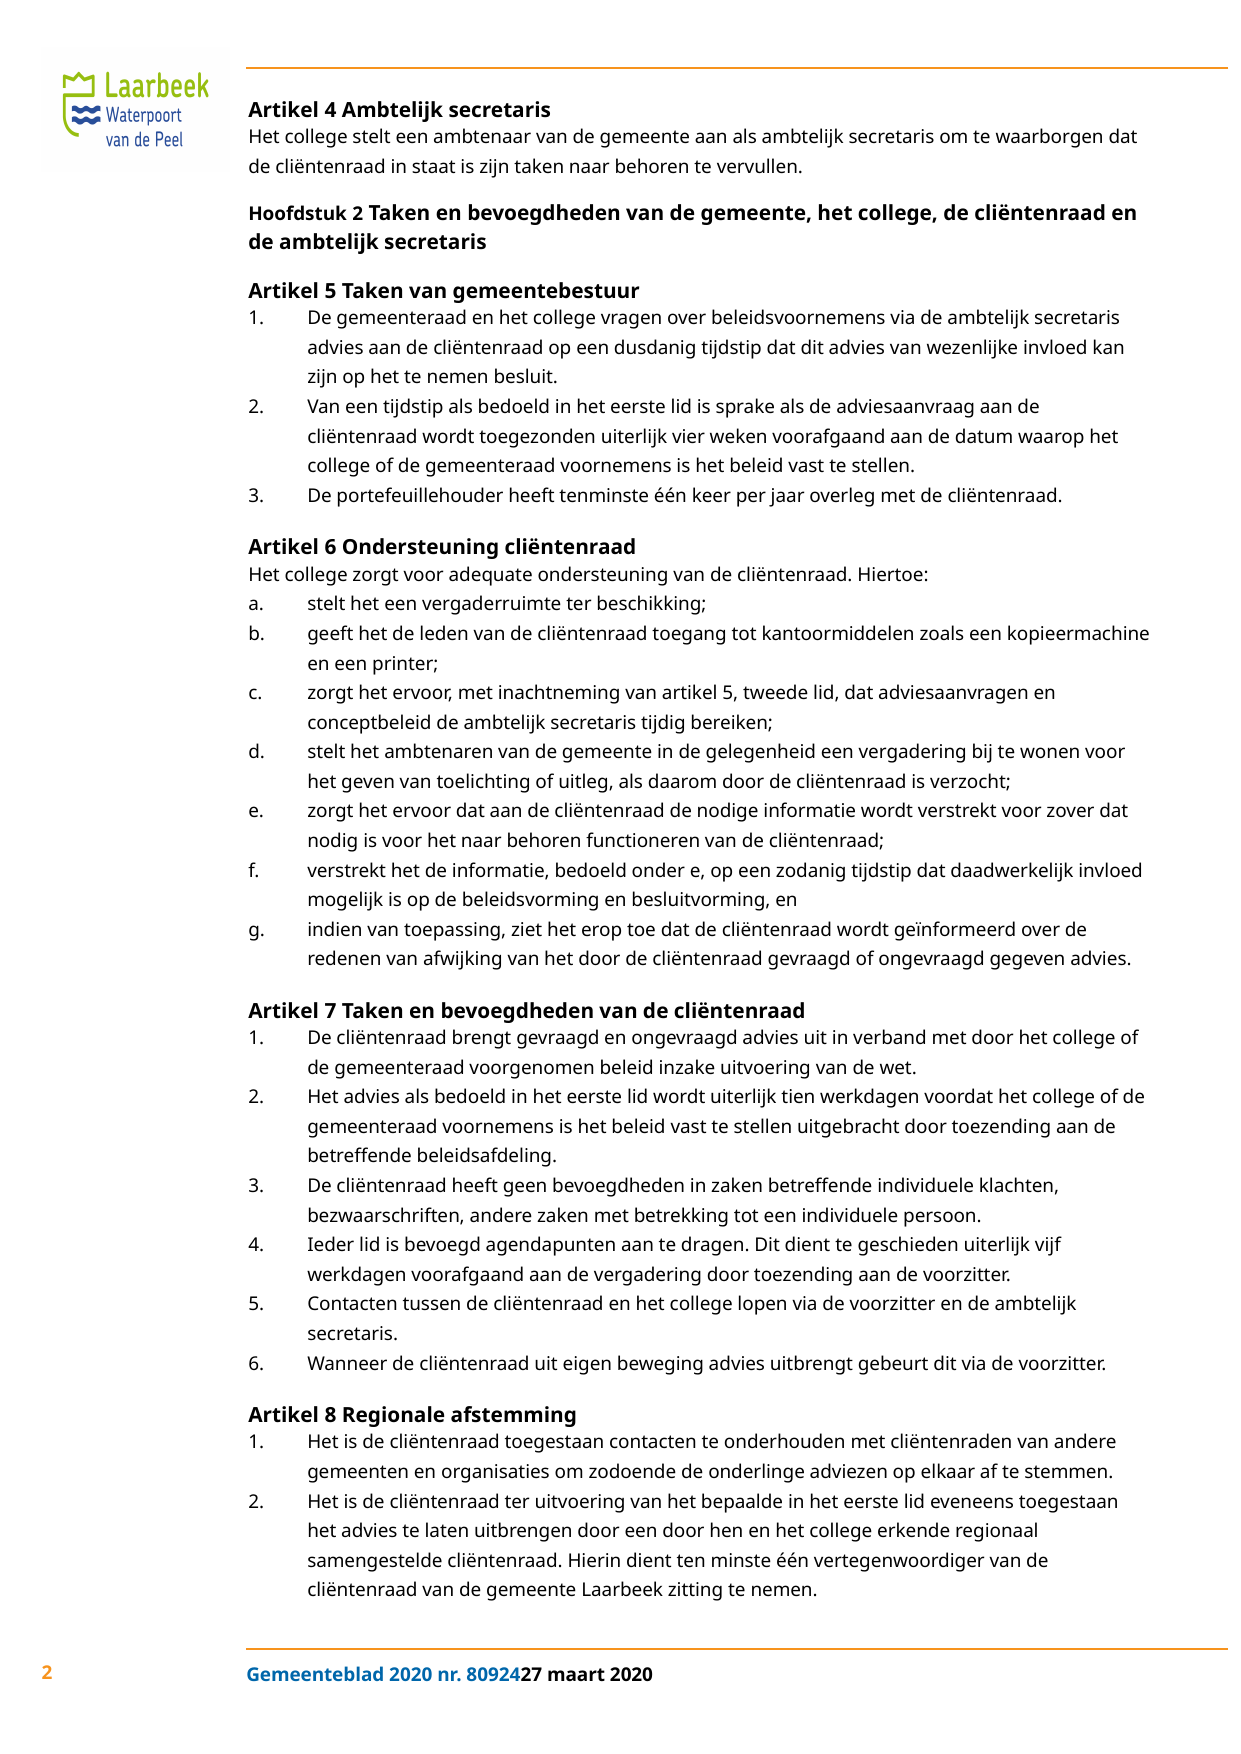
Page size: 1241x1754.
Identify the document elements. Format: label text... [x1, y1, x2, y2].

list Het is de cliëntenraad ter uitvoering van het bepaalde in het eerste lid eveneens toegestaan het advies te laten uitbrengen door een door hen en het college erkende regionaal samengestelde cliëntenraad. Hierin dient ten minste één vertegenwoordiger van de cliëntenraad van de gemeente Laarbeek zitting te nemen. [248, 1488, 1152, 1602]
list De portefeuillehouder heeft tenminste één keer per jaar overleg met de cliëntenraad. [248, 482, 1152, 508]
list geeft het de leden van de cliëntenraad toegang tot kantoormiddelen zoals een kopieermachine en een printer; [248, 620, 1152, 675]
text Artikel 4 Ambtelijk secretaris [248, 95, 1152, 123]
list De cliëntenraad brengt gevraagd en ongevraagd advies uit in verband met door het college of de gemeenteraad voorgenomen beleid inzake uitvoering van de wet. [248, 1024, 1152, 1080]
text Artikel 6 Ondersteuning cliëntenraad [248, 532, 1152, 561]
list zorgt het ervoor, met inachtneming van artikel 5, tweede lid, dat adviesaanvragen en conceptbeleid de ambtelijk secretaris tijdig bereiken; [248, 679, 1152, 734]
list Contacten tussen de cliëntenraad en het college lopen via de voorzitter en de ambtelijk secretaris. [248, 1291, 1152, 1346]
text Artikel 5 Taken van gemeentebestuur [248, 276, 1152, 304]
list stelt het een vergaderruimte ter beschikking; [248, 591, 1152, 616]
list stelt het ambtenaren van de gemeente in de gelegenheid een vergadering bij te wonen voor het geven van toelichting of uitleg, als daarom door de cliëntenraad is verzocht; [248, 738, 1152, 794]
list De cliëntenraad heeft geen bevoegdheden in zaken betreffende individuele klachten, bezwaarschriften, andere zaken met betrekking tot een individuele persoon. [248, 1172, 1152, 1228]
list Ieder lid is bevoegd agendapunten aan te dragen. Dit dient te geschieden uiterlijk vijf werkdagen voorafgaand aan de vergadering door toezending aan de voorzitter. [248, 1231, 1152, 1287]
list Het is de cliëntenraad toegestaan contacten te onderhouden met cliëntenraden van andere gemeenten en organisaties om zodoende de onderlinge adviezen op elkaar af te stemmen. [248, 1429, 1152, 1484]
text Het college zorgt voor adequate ondersteuning van de cliëntenraad. Hiertoe: [248, 561, 1152, 587]
text Artikel 8 Regionale afstemming [248, 1400, 1152, 1429]
list Wanneer de cliëntenraad uit eigen beweging advies uitbrengt gebeurt dit via de voorzitter. [248, 1350, 1152, 1376]
text Hoofdstuk 2 Taken en bevoegdheden van de gemeente, het college, de cliëntenraad en de ambtelijk secretaris [248, 198, 1152, 255]
list verstrekt het de informatie, bedoeld onder e, op een zodanig tijdstip dat daadwerkelijk invloed mogelijk is op de beleidsvorming en besluitvorming, en [248, 857, 1152, 912]
picture [41, 47, 231, 172]
list zorgt het ervoor dat aan de cliëntenraad de nodige informatie wordt verstrekt voor zover dat nodig is voor het naar behoren functioneren van de cliëntenraad; [248, 798, 1152, 853]
text Het college stelt een ambtenaar van de gemeente aan als ambtelijk secretaris om te waarborgen dat de cliëntenraad in staat is zijn taken naar behoren te vervullen. [248, 123, 1152, 178]
list Het advies als bedoeld in het eerste lid wordt uiterlijk tien werkdagen voordat het college of de gemeenteraad voornemens is het beleid vast te stellen uitgebracht door toezending aan de betreffende beleidsafdeling. [248, 1083, 1152, 1168]
list Van een tijdstip als bedoeld in het eerste lid is sprake als de adviesaanvraag aan de cliëntenraad wordt toegezonden uiterlijk vier weken voorafgaand aan de datum waarop het college of de gemeenteraad voornemens is het beleid vast te stellen. [248, 393, 1152, 478]
list indien van toepassing, ziet het erop toe dat de cliëntenraad wordt geïnformeerd over de redenen van afwijking van het door de cliëntenraad gevraagd of ongevraagd gegeven advies. [248, 916, 1152, 971]
text Artikel 7 Taken en bevoegdheden van de cliëntenraad [248, 996, 1152, 1024]
list De gemeenteraad en het college vragen over beleidsvoornemens via de ambtelijk secretaris advies aan de cliëntenraad op een dusdanig tijdstip dat dit advies van wezenlijke invloed kan zijn op het te nemen besluit. [248, 304, 1152, 389]
